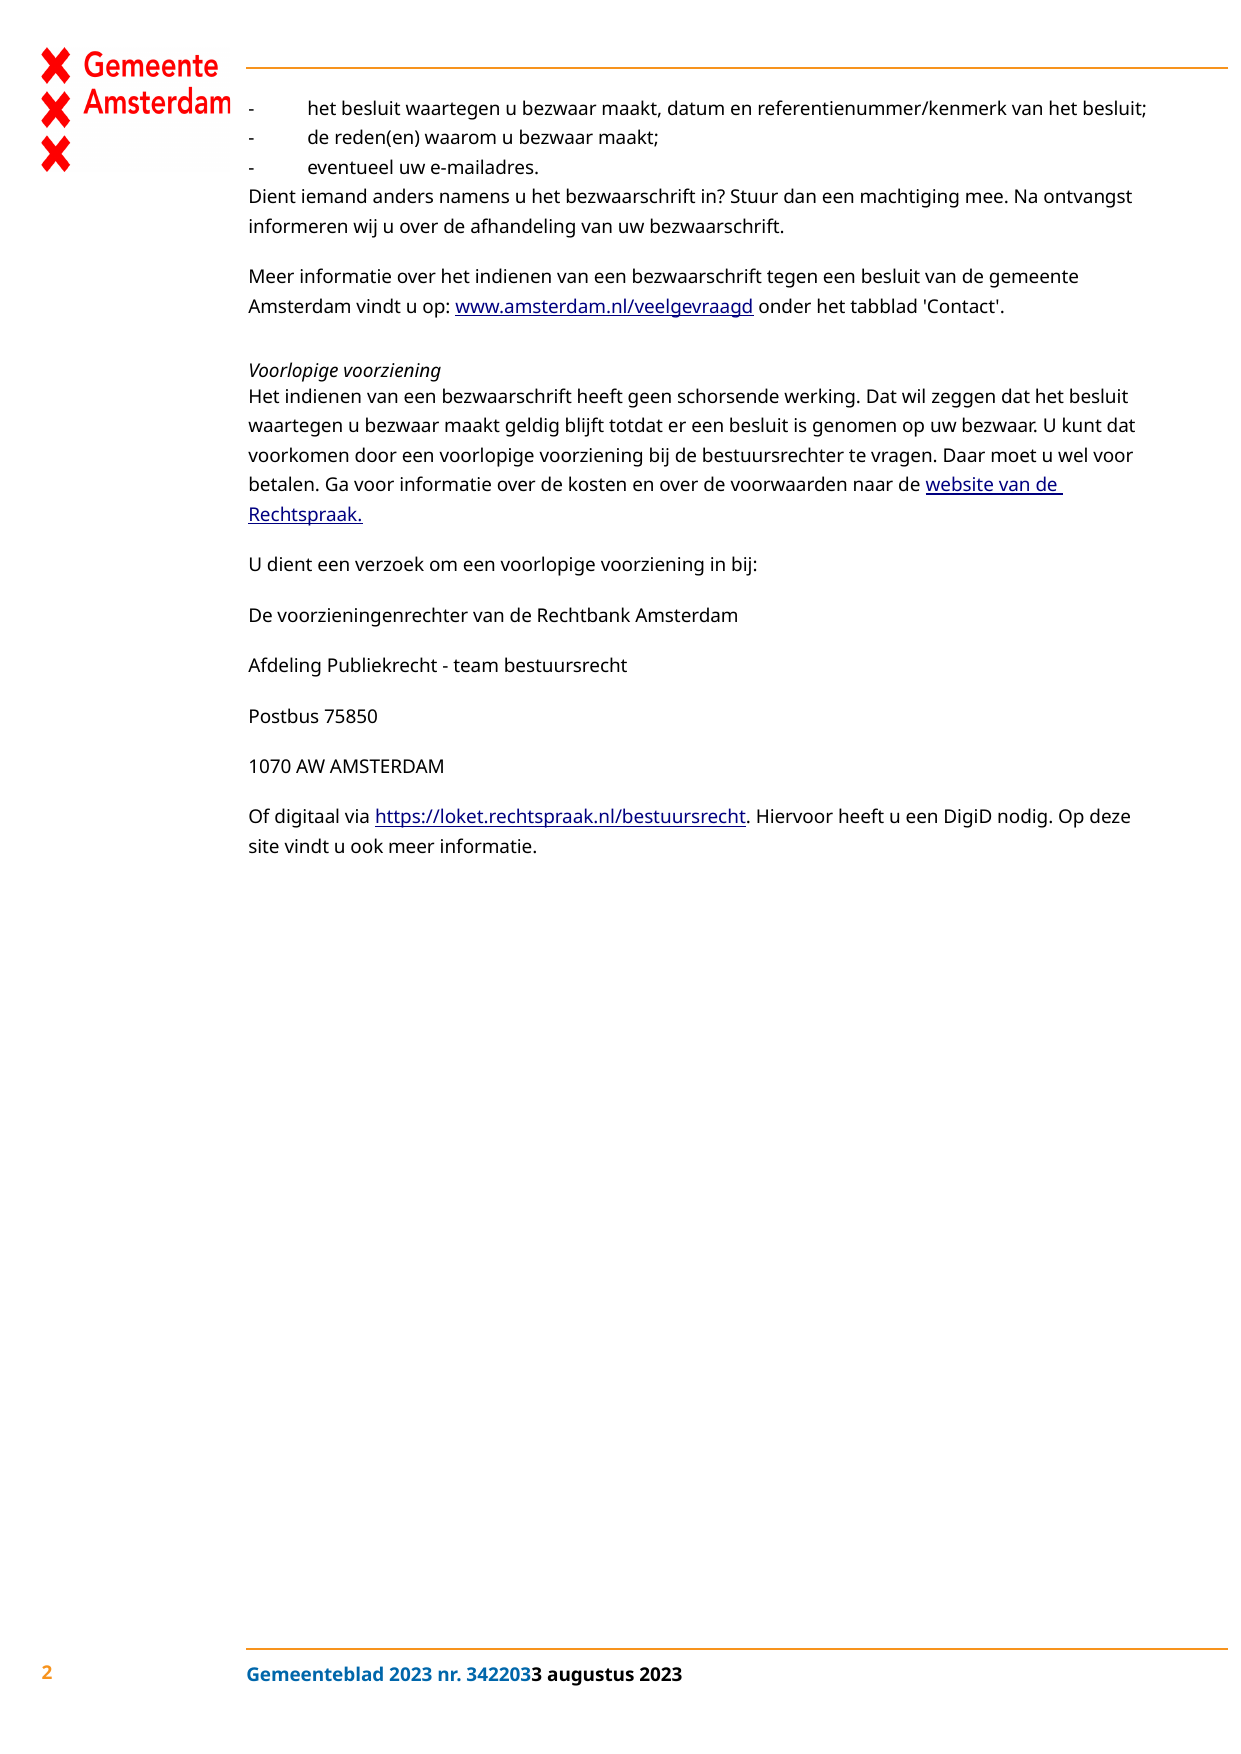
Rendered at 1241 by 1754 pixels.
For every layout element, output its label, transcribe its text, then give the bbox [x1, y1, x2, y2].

list de reden(en) waarom u bezwaar maakt; [248, 124, 1152, 150]
text Het indienen van een bezwaarschrift heeft geen schorsende werking. Dat wil zeggen dat het besluit waartegen u bezwaar maakt geldig blijft totdat er een besluit is genomen op uw bezwaar. U kunt dat voorkomen door een voorlopige voorziening bij de bestuursrechter te vragen. Daar moet u wel voor betalen. Ga voor informatie over de kosten en over de voorwaarden naar de website van de Rechtspraak. [248, 383, 1152, 527]
list het besluit waartegen u bezwaar maakt, datum en referentienummer/kenmerk van het besluit; [248, 95, 1152, 121]
text U dient een verzoek om een voorlopige voorziening in bij: [248, 552, 1152, 577]
picture [41, 47, 231, 172]
text 1070 AW AMSTERDAM [248, 753, 1152, 779]
text Meer informatie over het indienen van een bezwaarschrift tegen een besluit van de gemeente Amsterdam vindt u op: www.amsterdam.nl/veelgevraagd onder het tabblad 'Contact'. [248, 263, 1152, 319]
text Postbus 75850 [248, 703, 1152, 728]
text De voorzieningenrechter van de Rechtbank Amsterdam [248, 602, 1152, 628]
text Voorlopige voorziening [248, 357, 1152, 383]
text Dient iemand anders namens u het bezwaarschrift in? Stuur dan een machtiging mee. Na ontvangst informeren wij u over de afhandeling van uw bezwaarschrift. [248, 183, 1152, 239]
list eventueel uw e-mailadres. [248, 154, 1152, 180]
text Afdeling Publiekrecht - team bestuursrecht [248, 652, 1152, 678]
text Of digitaal via https://loket.rechtspraak.nl/bestuursrecht. Hiervoor heeft u een DigiD nodig. Op deze site vindt u ook meer informatie. [248, 804, 1152, 859]
